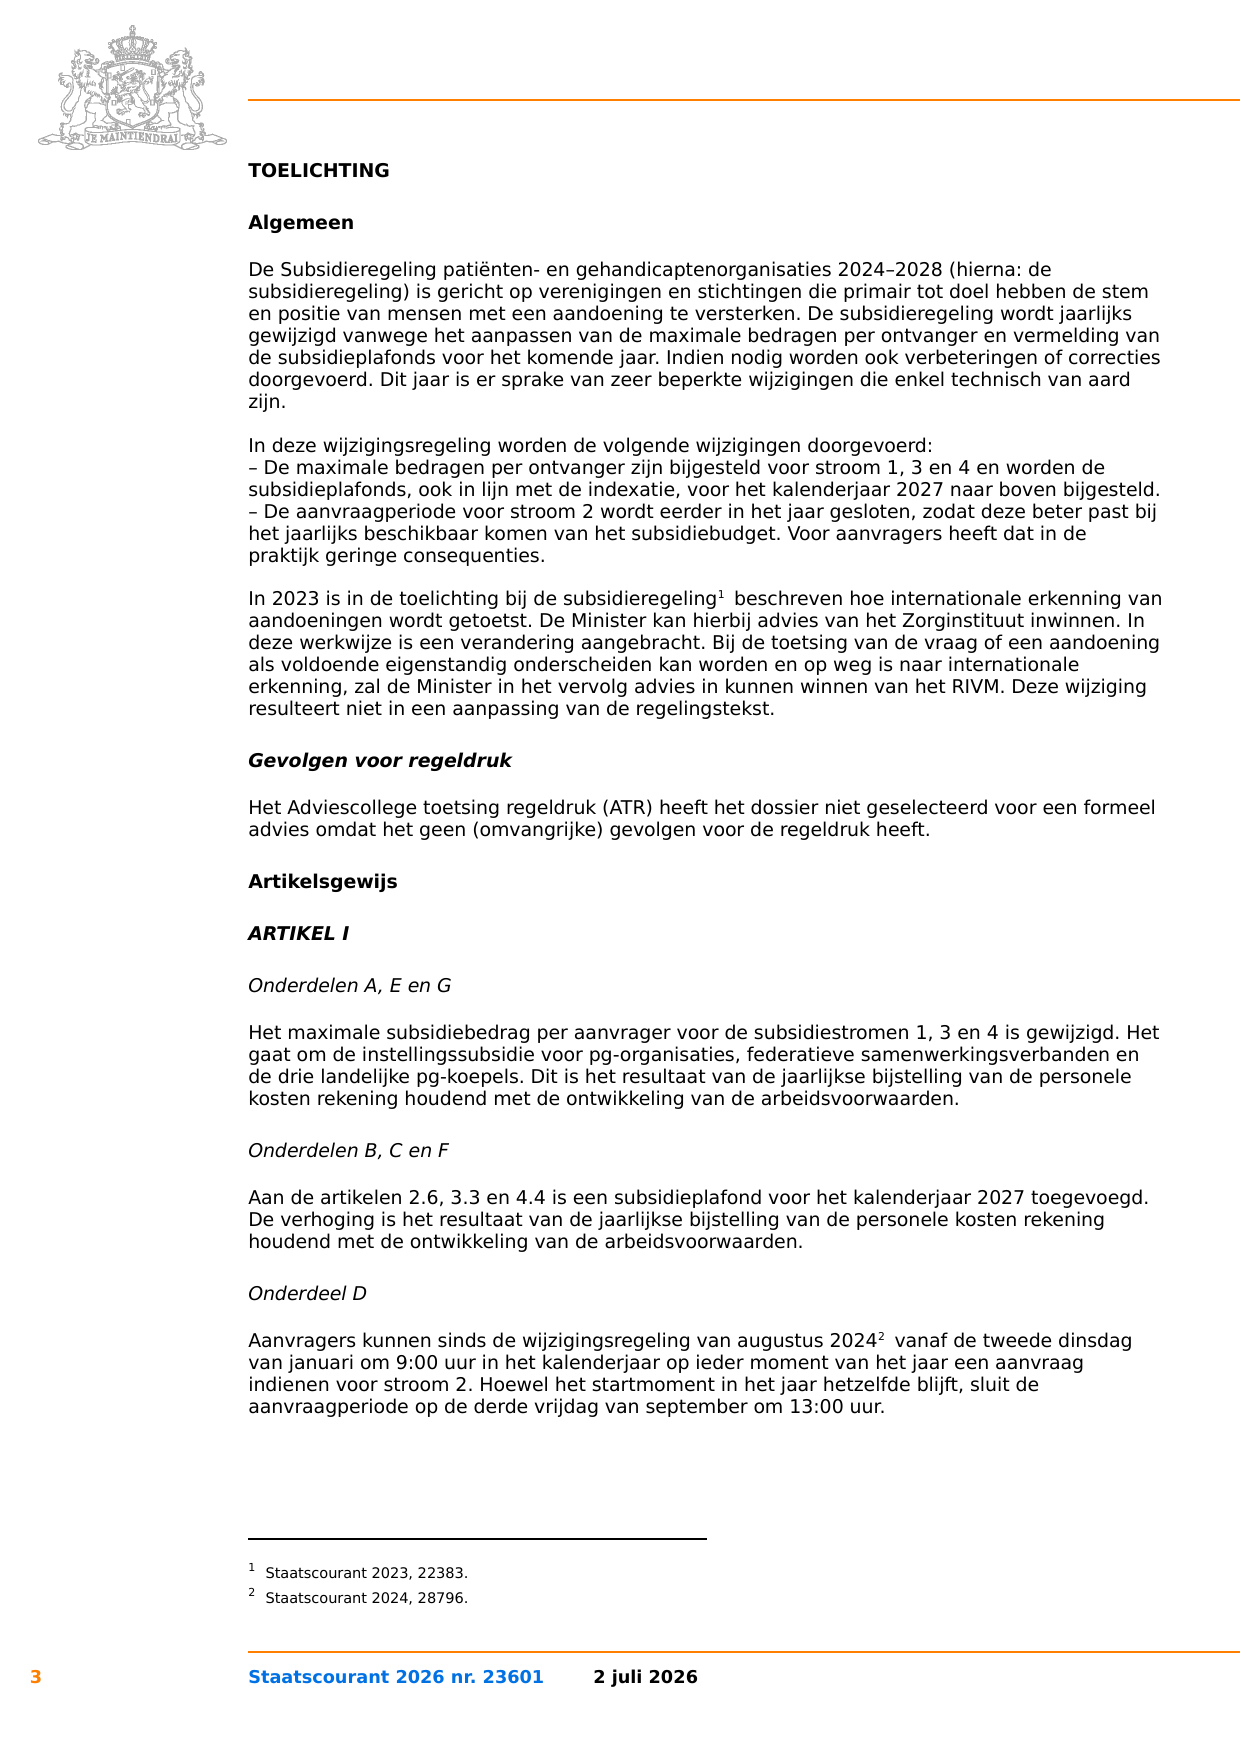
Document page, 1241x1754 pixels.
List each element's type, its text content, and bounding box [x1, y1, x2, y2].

subtitle Artikelsgewijs [248, 871, 1163, 893]
text Staatscourant 2024, 28796. [248, 1586, 1163, 1608]
text – De maximale bedragen per ontvanger zijn bijgesteld voor stroom 1, 3 en 4 en worden de subsidieplafonds, ook in lijn met de indexatie, voor het kalenderjaar 2027 naar boven bijgesteld. [248, 457, 1163, 501]
subtitle Onderdelen A, E en G [248, 975, 1163, 997]
text – De aanvraagperiode voor stroom 2 wordt eerder in het jaar gesloten, zodat deze beter past bij het jaarlijks beschikbaar komen van het subsidiebudget. Voor aanvragers heeft dat in de praktijk geringe consequenties. [248, 501, 1163, 566]
text Aanvragers kunnen sinds de wijzigingsregeling van augustus 2024 vanaf de tweede dinsdag van januari om 9:00 uur in het kalenderjaar op ieder moment van het jaar een aanvraag indienen voor stroom 2. Hoewel het startmoment in het jaar hetzelfde blijft, sluit de aanvraagperiode op de derde vrijdag van september om 13:00 uur. [248, 1330, 1163, 1418]
subtitle Algemeen [248, 212, 1163, 234]
subtitle Onderdeel D [248, 1283, 1163, 1305]
text Staatscourant 2023, 22383. [248, 1561, 1163, 1583]
subtitle ARTIKEL I [248, 923, 1163, 945]
text Het maximale subsidiebedrag per aanvrager voor de subsidiestromen 1, 3 en 4 is gewijzigd. Het gaat om de instellingssubsidie voor pg-organisaties, federatieve samenwerkingsverbanden en de drie landelijke pg-koepels. Dit is het resultaat van de jaarlijkse bijstelling van de personele kosten rekening houdend met de ontwikkeling van de arbeidsvoorwaarden. [248, 1022, 1163, 1110]
text De Subsidieregeling patiënten- en gehandicaptenorganisaties 2024–2028 (hierna: de subsidieregeling) is gericht op verenigingen en stichtingen die primair tot doel hebben de stem en positie van mensen met een aandoening te versterken. De subsidieregeling wordt jaarlijks gewijzigd vanwege het aanpassen van de maximale bedragen per ontvanger en vermelding van de subsidieplafonds voor het komende jaar. Indien nodig worden ook verbeteringen of correcties doorgevoerd. Dit jaar is er sprake van zeer beperkte wijzigingen die enkel technisch van aard zijn. [248, 259, 1163, 413]
text In deze wijzigingsregeling worden de volgende wijzigingen doorgevoerd: [248, 434, 1163, 457]
subtitle Onderdelen B, C en F [248, 1140, 1163, 1162]
subtitle TOELICHTING [248, 160, 1163, 182]
text Aan de artikelen 2.6, 3.3 en 4.4 is een subsidieplafond voor het kalenderjaar 2027 toegevoegd. De verhoging is het resultaat van de jaarlijkse bijstelling van de personele kosten rekening houdend met de ontwikkeling van de arbeidsvoorwaarden. [248, 1187, 1163, 1253]
text In 2023 is in de toelichting bij de subsidieregeling beschreven hoe internationale erkenning van aandoeningen wordt getoetst. De Minister kan hierbij advies van het Zorginstituut inwinnen. In deze werkwijze is een verandering aangebracht. Bij de toetsing van de vraag of een aandoening als voldoende eigenstandig onderscheiden kan worden en op weg is naar internationale erkenning, zal de Minister in het vervolg advies in kunnen winnen van het RIVM. Deze wijziging resulteert niet in een aanpassing van de regelingstekst. [248, 588, 1163, 720]
text Het Adviescollege toetsing regeldruk (ATR) heeft het dossier niet geselecteerd voor een formeel advies omdat het geen (omvangrijke) gevolgen voor de regeldruk heeft. [248, 797, 1163, 841]
picture [38, 25, 227, 150]
subtitle Gevolgen voor regeldruk [248, 750, 1163, 772]
